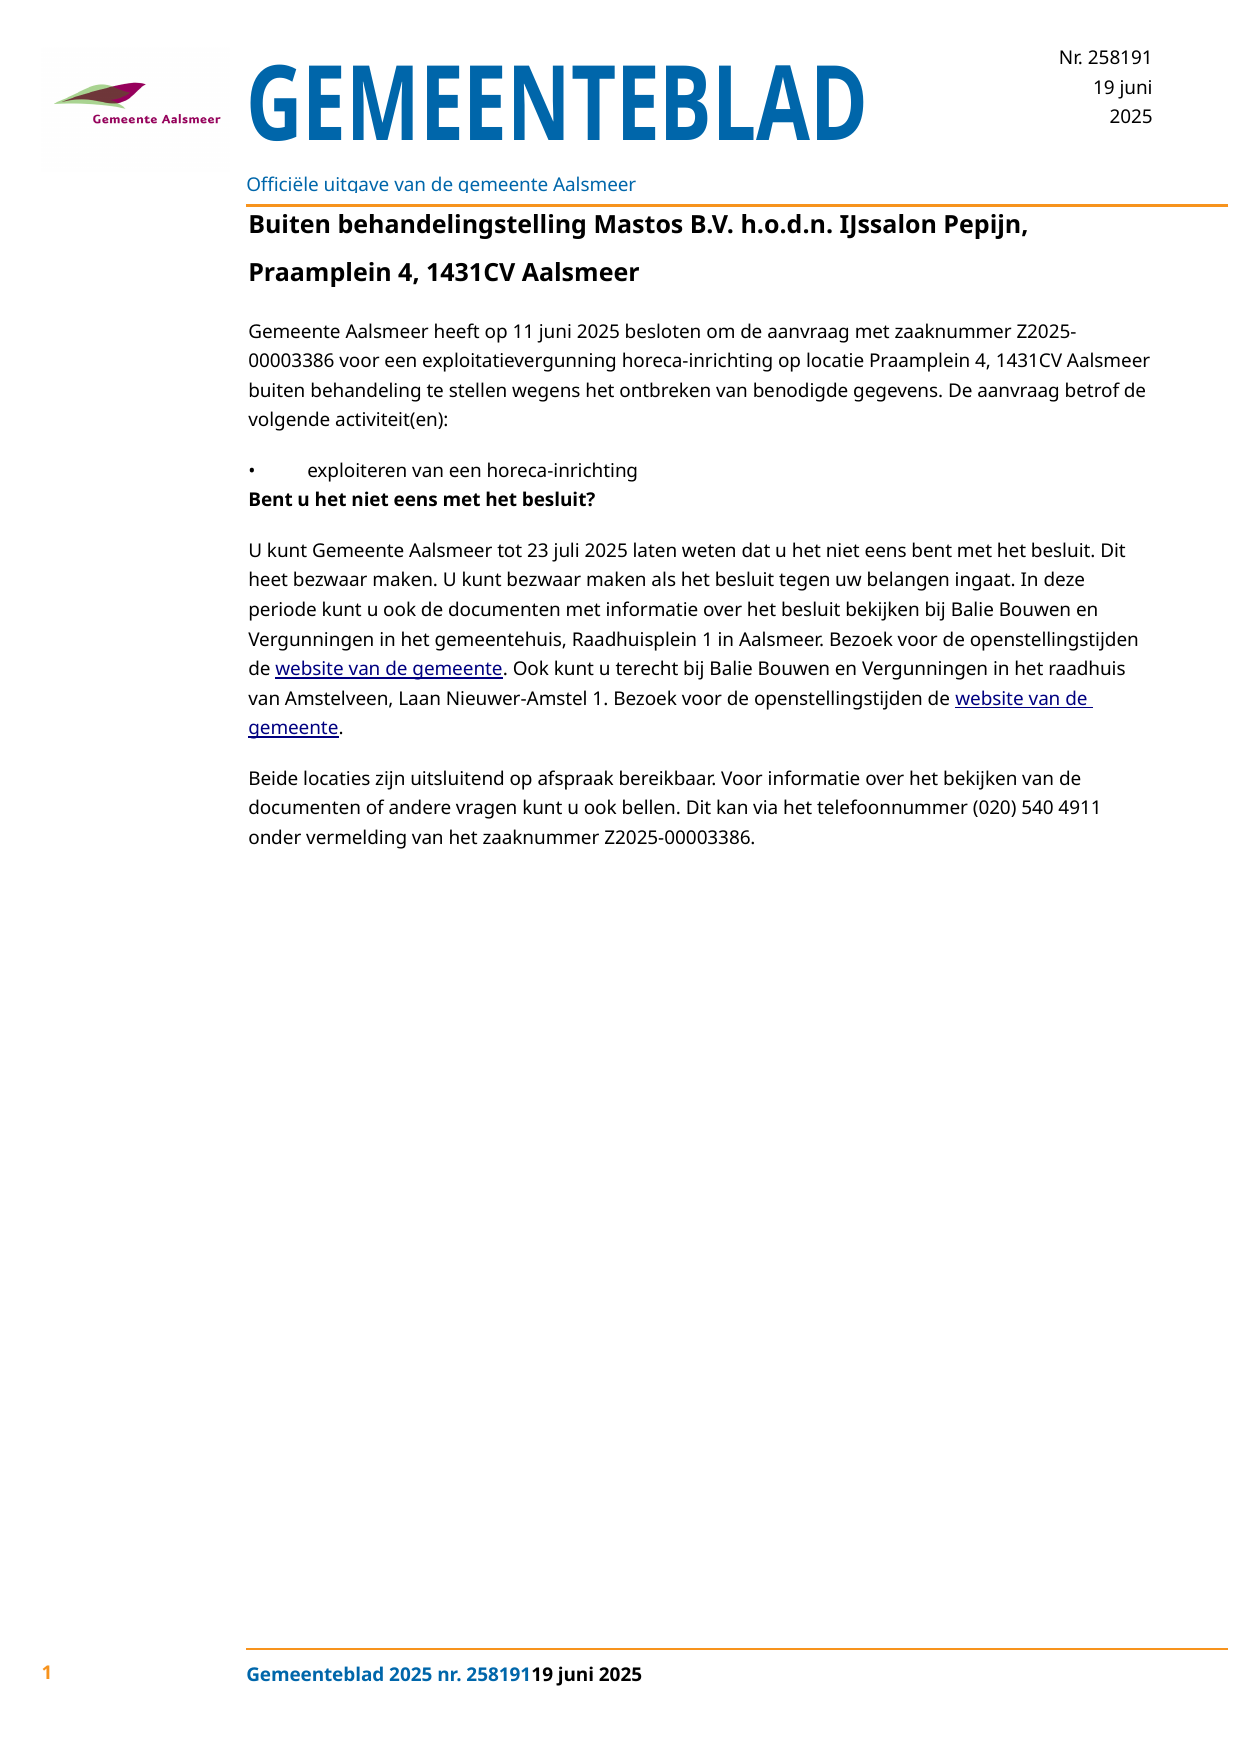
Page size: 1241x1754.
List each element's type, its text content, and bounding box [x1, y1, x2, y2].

text Buiten behandelingstelling Mastos B.V. h.o.d.n. IJssalon Pepijn, Praamplein 4, 1431CV Aalsmeer [248, 207, 1152, 288]
text U kunt Gemeente Aalsmeer tot 23 juli 2025 laten weten dat u het niet eens bent met het besluit. Dit heet bezwaar maken. U kunt bezwaar maken als het besluit tegen uw belangen ingaat. In deze periode kunt u ook de documenten met informatie over het besluit bekijken bij Balie Bouwen en Vergunningen in het gemeentehuis, Raadhuisplein 1 in Aalsmeer. Bezoek voor de openstellingstijden de website van de gemeente. Ook kunt u terecht bij Balie Bouwen en Vergunningen in het raadhuis van Amstelveen, Laan Nieuwer-Amstel 1. Bezoek voor de openstellingstijden de website van de gemeente. [248, 537, 1152, 740]
list exploiteren van een horeca-inrichting [248, 457, 1152, 483]
text Gemeente Aalsmeer heeft op 11 juni 2025 besloten om de aanvraag met zaaknummer Z2025-00003386 voor een exploitatievergunning horeca-inrichting op locatie Praamplein 4, 1431CV Aalsmeer buiten behandeling te stellen wegens het ontbreken van benodigde gegevens. De aanvraag betrof de volgende activiteit(en): [248, 318, 1152, 432]
text Beide locaties zijn uitsluitend op afspraak bereikbaar. Voor informatie over het bekijken van de documenten of andere vragen kunt u ook bellen. Dit kan via het telefoonnummer (020) 540 4911 onder vermelding van het zaaknummer Z2025-00003386. [248, 765, 1152, 850]
picture [41, 47, 231, 172]
text Bent u het niet eens met het besluit? [248, 487, 1152, 512]
